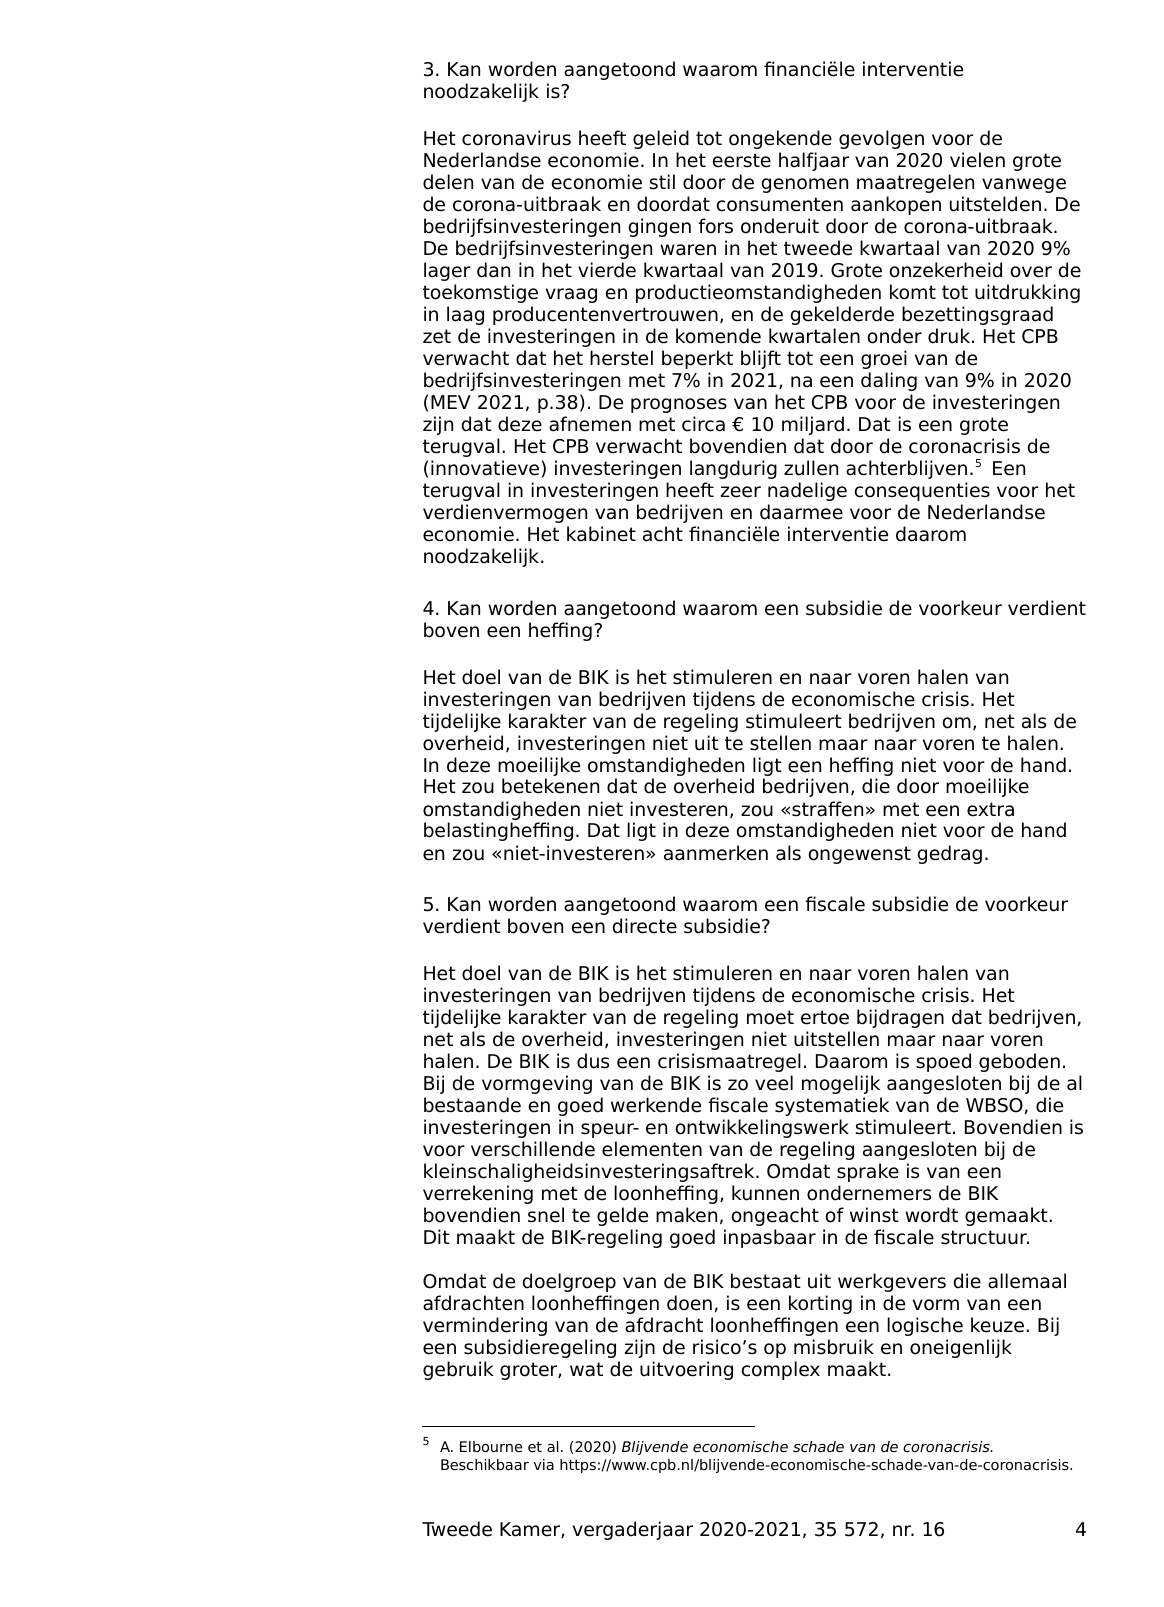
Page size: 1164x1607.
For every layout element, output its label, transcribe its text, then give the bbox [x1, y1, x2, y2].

text Het doel van de BIK is het stimuleren en naar voren halen van investeringen van bedrijven tijdens de economische crisis. Het tijdelijke karakter van de regeling moet ertoe bijdragen dat bedrijven, net als de overheid, investeringen niet uitstellen maar naar voren halen. De BIK is dus een crisismaatregel. Daarom is spoed geboden. Bij de vormgeving van de BIK is zo veel mogelijk aangesloten bij de al bestaande en goed werkende fiscale systematiek van de WBSO, die investeringen in speur- en ontwikkelingswerk stimuleert. Bovendien is voor verschillende elementen van de regeling aangesloten bij de kleinschaligheidsinvesteringsaftrek. Omdat sprake is van een verrekening met de loonheffing, kunnen ondernemers de BIK bovendien snel te gelde maken, ongeacht of winst wordt gemaakt. Dit maakt de BIK-regeling goed inpasbaar in de fiscale structuur. [422, 963, 1087, 1249]
subtitle 5. Kan worden aangetoond waarom een fiscale subsidie de voorkeur verdient boven een directe subsidie? [422, 894, 1087, 938]
text Het doel van de BIK is het stimuleren en naar voren halen van investeringen van bedrijven tijdens de economische crisis. Het tijdelijke karakter van de regeling stimuleert bedrijven om, net als de overheid, investeringen niet uit te stellen maar naar voren te halen. In deze moeilijke omstandigheden ligt een heffing niet voor de hand. Het zou betekenen dat de overheid bedrijven, die door moeilijke omstandigheden niet investeren, zou «straffen» met een extra belastingheffing. Dat ligt in deze omstandigheden niet voor de hand en zou «niet-investeren» aanmerken als ongewenst gedrag. [422, 667, 1087, 864]
text A. Elbourne et al. (2020) Blijvende economische schade van de coronacrisis. Beschikbaar via https://www.cpb.nl/blijvende-economische-schade-van-de-coronacrisis. [422, 1435, 1087, 1474]
text Het coronavirus heeft geleid tot ongekende gevolgen voor de Nederlandse economie. In het eerste halfjaar van 2020 vielen grote delen van de economie stil door de genomen maatregelen vanwege de corona-uitbraak en doordat consumenten aankopen uitstelden. De bedrijfsinvesteringen gingen fors onderuit door de corona-uitbraak. De bedrijfsinvesteringen waren in het tweede kwartaal van 2020 9% lager dan in het vierde kwartaal van 2019. Grote onzekerheid over de toekomstige vraag en productieomstandigheden komt tot uitdrukking in laag producentenvertrouwen, en de gekelderde bezettingsgraad zet de investeringen in de komende kwartalen onder druk. Het CPB verwacht dat het herstel beperkt blijft tot een groei van de bedrijfsinvesteringen met 7% in 2021, na een daling van 9% in 2020 (MEV 2021, p.38). De prognoses van het CPB voor de investeringen zijn dat deze afnemen met circa € 10 miljard. Dat is een grote terugval. Het CPB verwacht bovendien dat door de coronacrisis de (innovatieve) investeringen langdurig zullen achterblijven. Een terugval in investeringen heeft zeer nadelige consequenties voor het verdienvermogen van bedrijven en daarmee voor de Nederlandse economie. Het kabinet acht financiële interventie daarom noodzakelijk. [422, 128, 1087, 568]
subtitle 4. Kan worden aangetoond waarom een subsidie de voorkeur verdient boven een heffing? [422, 598, 1087, 642]
subtitle 3. Kan worden aangetoond waarom financiële interventie noodzakelijk is? [422, 59, 1087, 103]
text Omdat de doelgroep van de BIK bestaat uit werkgevers die allemaal afdrachten loonheffingen doen, is een korting in de vorm van een vermindering van de afdracht loonheffingen een logische keuze. Bij een subsidieregeling zijn de risico’s op misbruik en oneigenlijk gebruik groter, wat de uitvoering complex maakt. [422, 1271, 1087, 1381]
